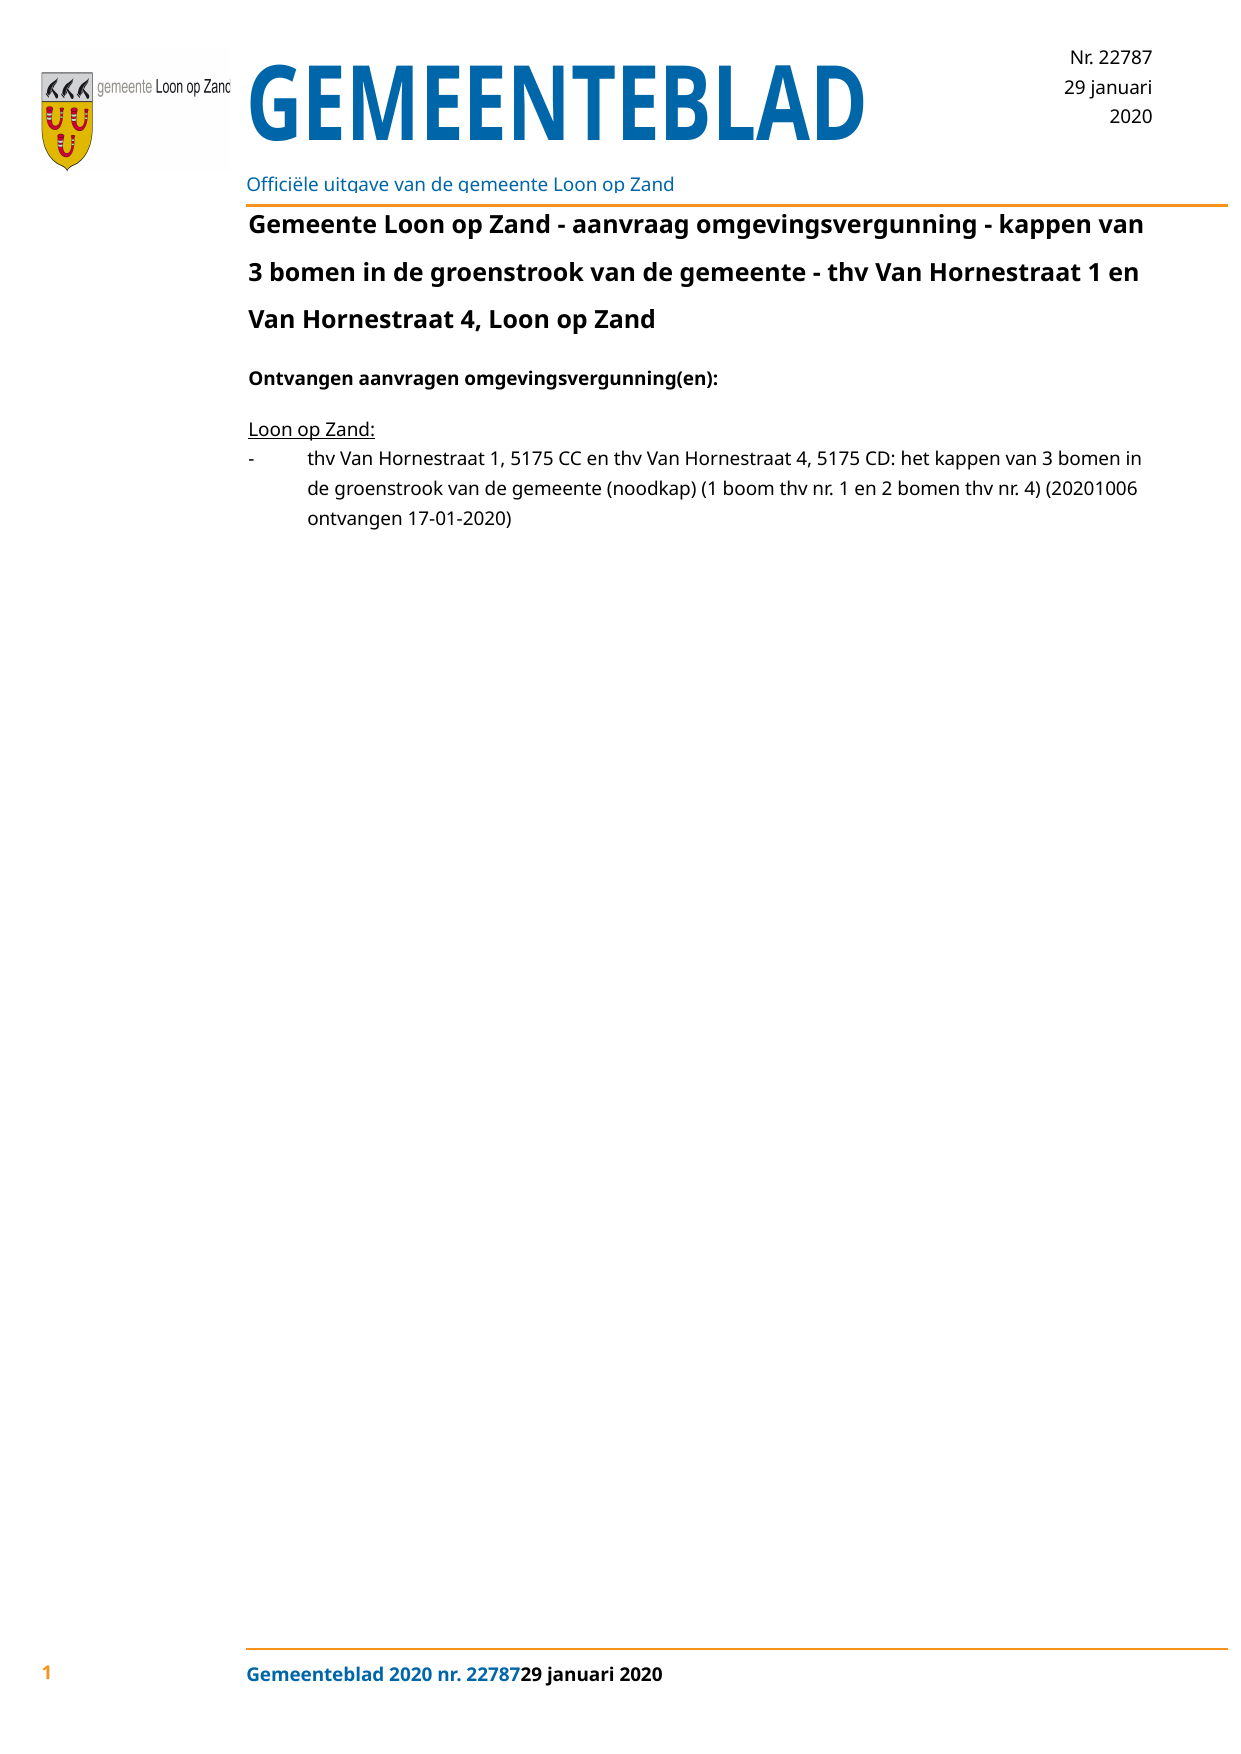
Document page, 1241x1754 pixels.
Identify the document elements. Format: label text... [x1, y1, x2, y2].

text Ontvangen aanvragen omgevingsvergunning(en): [248, 366, 1152, 391]
text Loon op Zand: [248, 416, 1152, 442]
list thv Van Hornestraat 1, 5175 CC en thv Van Hornestraat 4, 5175 CD: het kappen van 3 bomen in de groenstrook van de gemeente (noodkap) (1 boom thv nr. 1 en 2 bomen thv nr. 4) (20201006 ontvangen 17-01-2020) [248, 446, 1152, 530]
text Gemeente Loon op Zand - aanvraag omgevingsvergunning - kappen van 3 bomen in de groenstrook van de gemeente - thv Van Hornestraat 1 en Van Hornestraat 4, Loon op Zand [248, 207, 1152, 336]
picture [41, 47, 231, 172]
